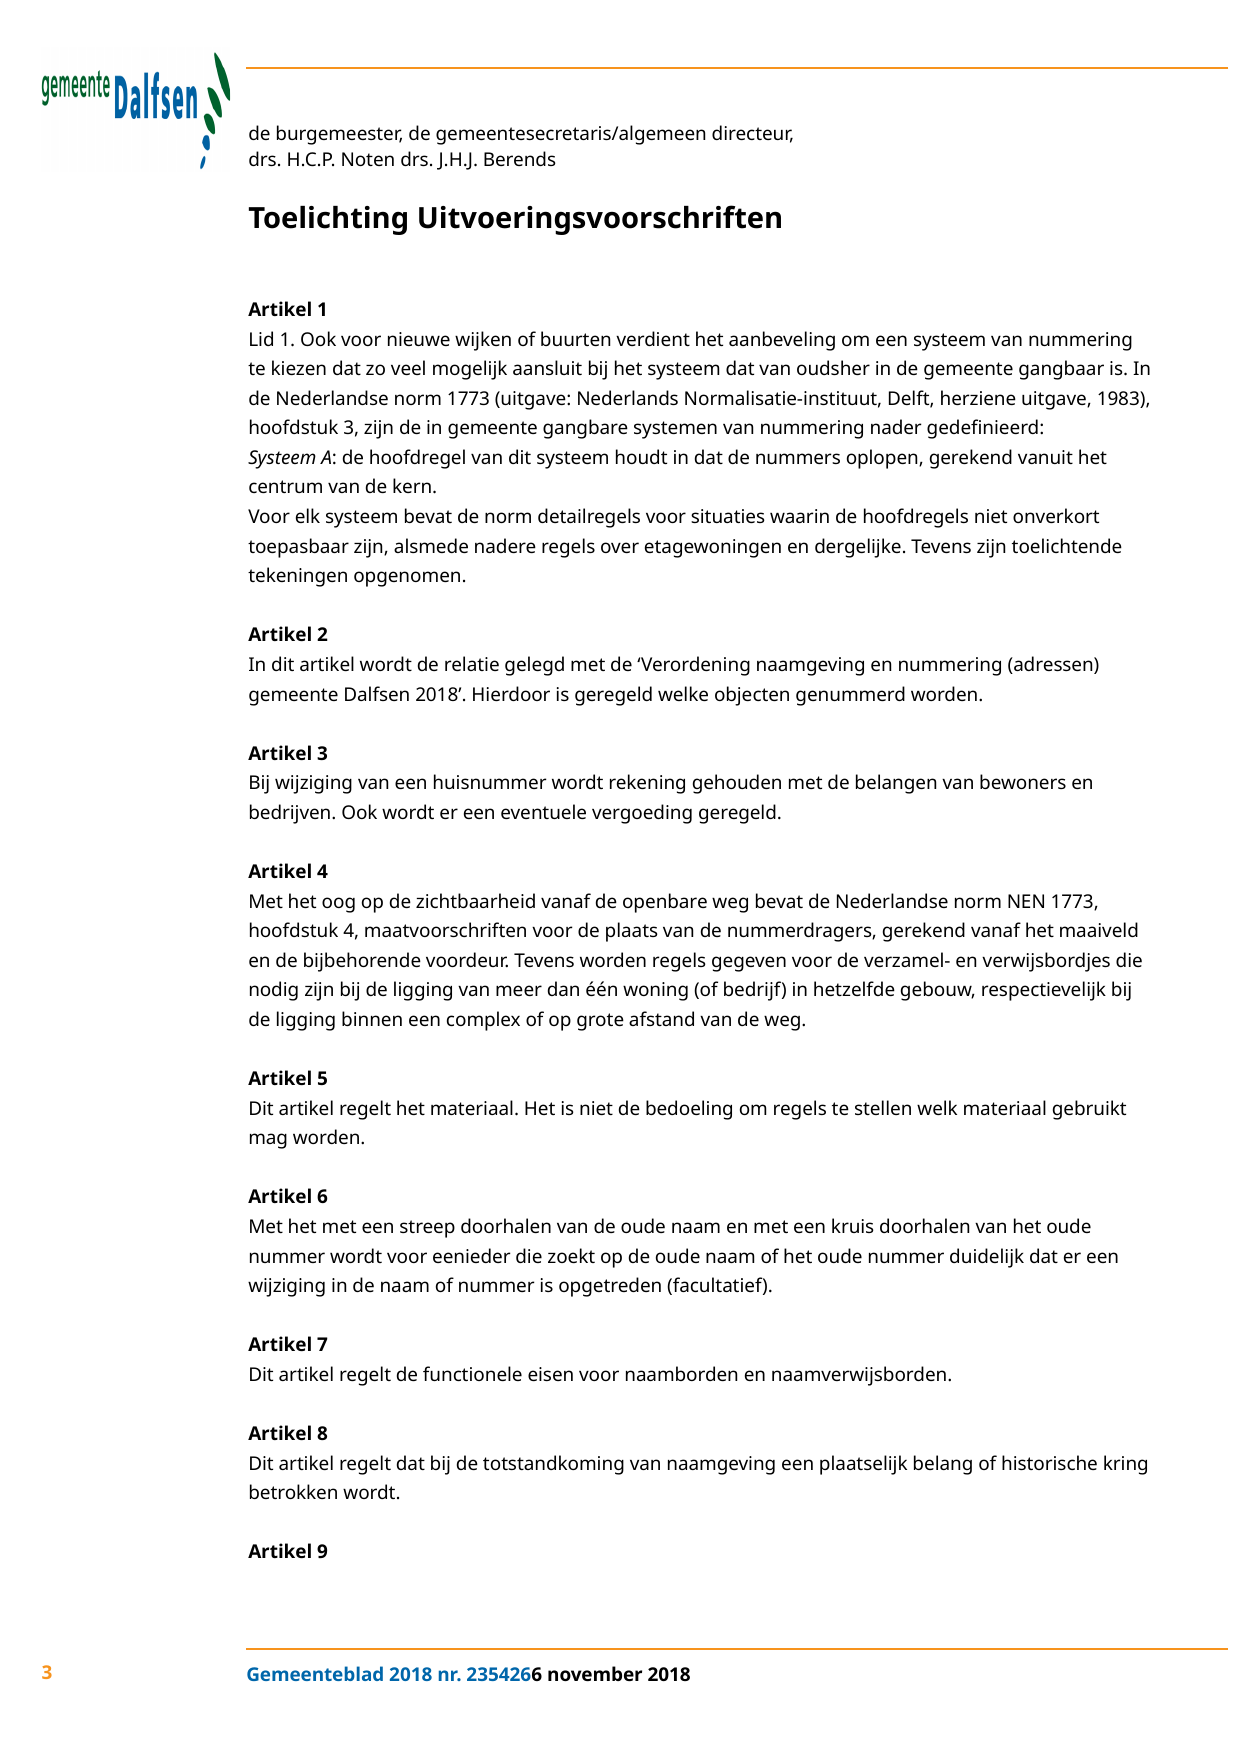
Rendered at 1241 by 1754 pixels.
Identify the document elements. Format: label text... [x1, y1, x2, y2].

text In dit artikel wordt de relatie gelegd met de ‘Verordening naamgeving en nummering (adressen) gemeente Dalfsen 2018’. Hierdoor is geregeld welke objecten genummerd worden. [248, 651, 1152, 706]
text Met het oog op de zichtbaarheid vanaf de openbare weg bevat de Nederlandse norm NEN 1773, hoofdstuk 4, maatvoorschriften voor de plaats van de nummerdragers, gerekend vanaf het maaiveld en de bijbehorende voordeur. Tevens worden regels gegeven voor de verzamel- en verwijsbordjes die nodig zijn bij de ligging van meer dan één woning (of bedrijf) in hetzelfde gebouw, respectievelijk bij de ligging binnen een complex of op grote afstand van de weg. [248, 888, 1152, 1032]
text Lid 1. Ook voor nieuwe wijken of buurten verdient het aanbeveling om een systeem van nummering te kiezen dat zo veel mogelijk aansluit bij het systeem dat van oudsher in de gemeente gangbaar is. In de Nederlandse norm 1773 (uitgave: Nederlands Normalisatie-instituut, Delft, herziene uitgave, 1983), hoofdstuk 3, zijn de in gemeente gangbare systemen van nummering nader gedefinieerd: [248, 326, 1152, 440]
text Artikel 6 [248, 1184, 1152, 1209]
text drs. H.C.P. Noten drs. J.H.J. Berends [248, 146, 1152, 172]
text Toelichting Uitvoeringsvoorschriften [248, 198, 1152, 237]
text Voor elk systeem bevat de norm detailregels voor situaties waarin de hoofdregels niet onverkort toepasbaar zijn, alsmede nadere regels over etagewoningen en dergelijke. Tevens zijn toelichtende tekeningen opgenomen. [248, 503, 1152, 588]
text Dit artikel regelt de functionele eisen voor naamborden en naamverwijsborden. [248, 1361, 1152, 1387]
text de burgemeester, de gemeentesecretaris/algemeen directeur, [248, 121, 1152, 146]
text Artikel 3 [248, 740, 1152, 766]
text Artikel 5 [248, 1065, 1152, 1091]
picture [41, 47, 231, 172]
text Artikel 9 [248, 1539, 1152, 1564]
text Met het met een streep doorhalen van de oude naam en met een kruis doorhalen van het oude nummer wordt voor eenieder die zoekt op de oude naam of het oude nummer duidelijk dat er een wijziging in de naam of nummer is opgetreden (facultatief). [248, 1213, 1152, 1298]
text Artikel 4 [248, 858, 1152, 884]
text Artikel 7 [248, 1332, 1152, 1357]
text Artikel 1 [248, 296, 1152, 322]
text Artikel 8 [248, 1420, 1152, 1446]
text Bij wijziging van een huisnummer wordt rekening gehouden met de belangen van bewoners en bedrijven. Ook wordt er een eventuele vergoeding geregeld. [248, 769, 1152, 825]
text Artikel 2 [248, 622, 1152, 647]
text Systeem A: de hoofdregel van dit systeem houdt in dat de nummers oplopen, gerekend vanuit het centrum van de kern. [248, 444, 1152, 499]
text Dit artikel regelt het materiaal. Het is niet de bedoeling om regels te stellen welk materiaal gebruikt mag worden. [248, 1095, 1152, 1150]
text Dit artikel regelt dat bij de totstandkoming van naamgeving een plaatselijk belang of historische kring betrokken wordt. [248, 1450, 1152, 1505]
